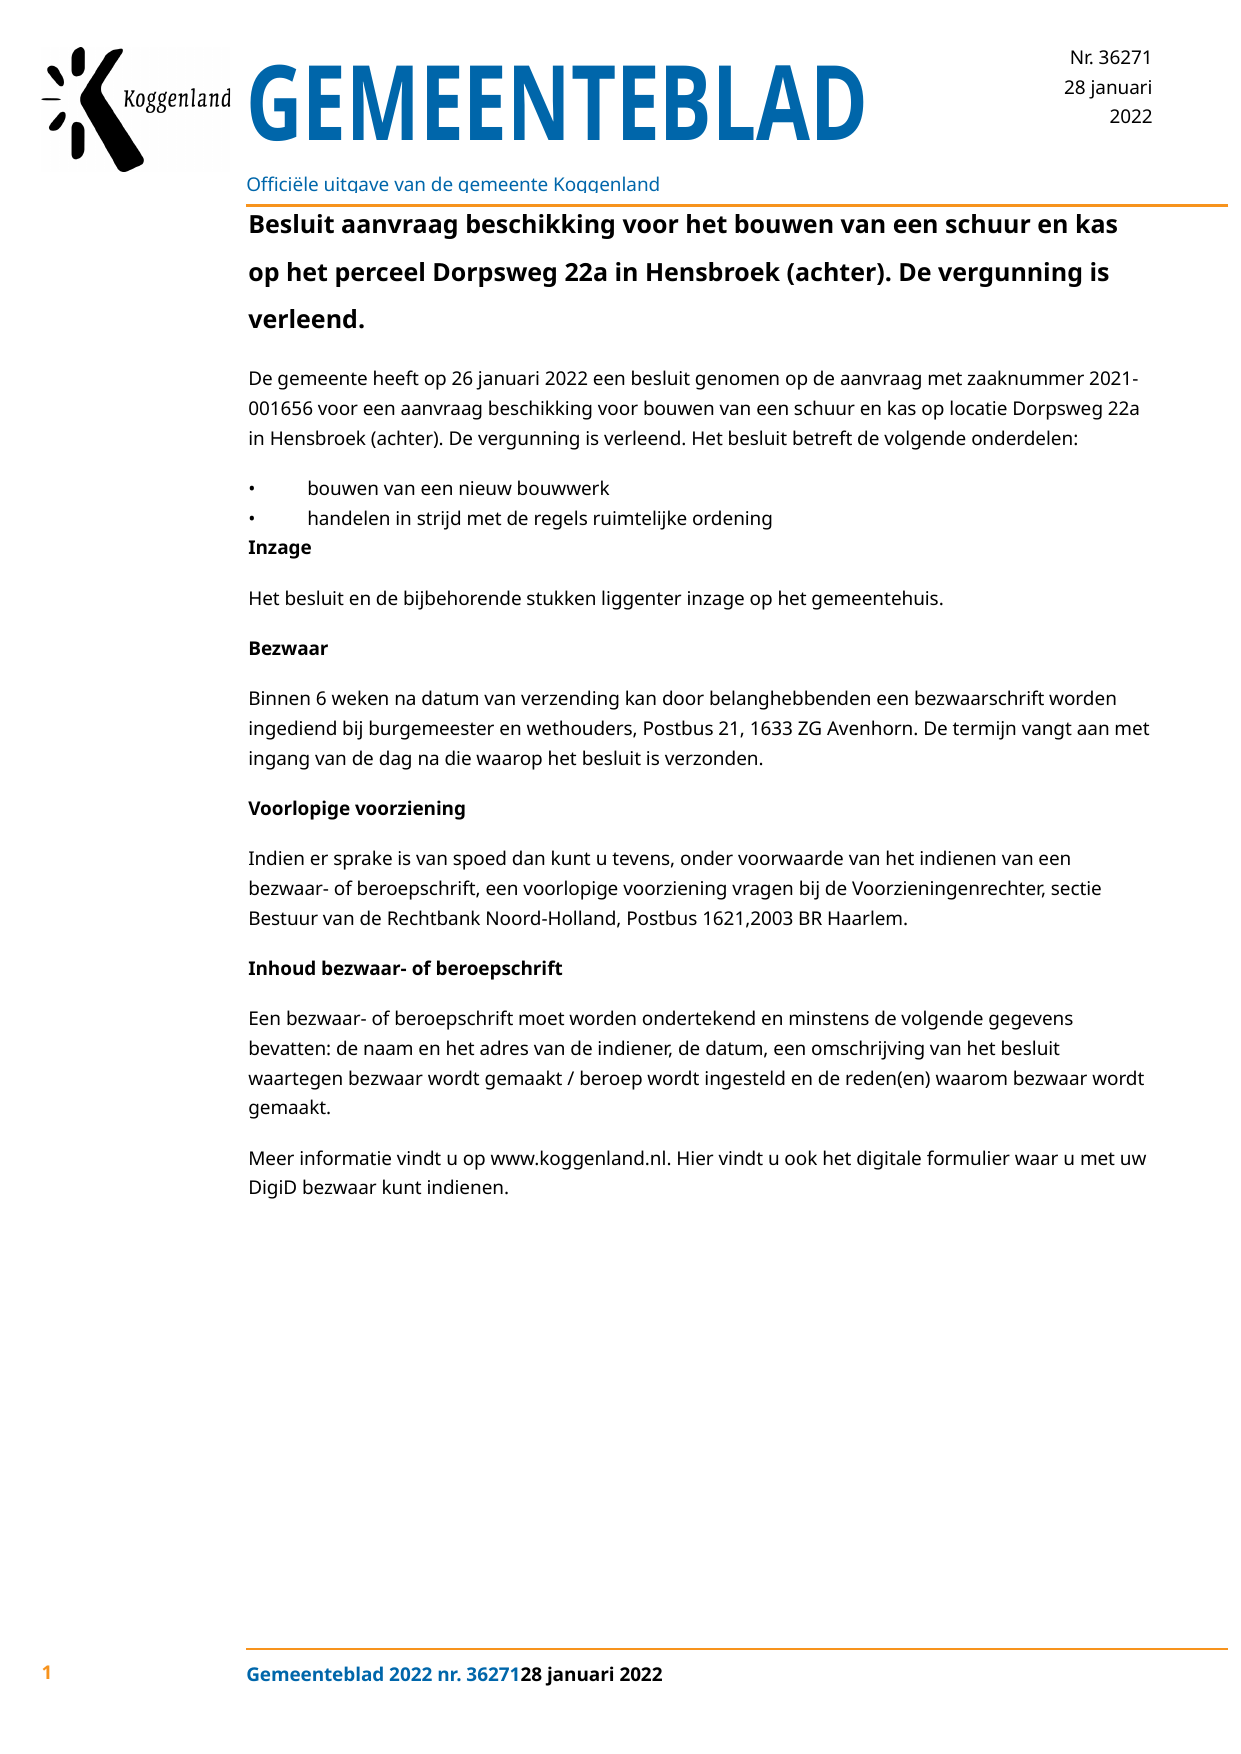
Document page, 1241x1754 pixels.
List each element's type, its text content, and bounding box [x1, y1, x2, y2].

text Inzage [248, 534, 1152, 560]
list handelen in strijd met de regels ruimtelijke ordening [248, 505, 1152, 530]
text Voorlopige voorziening [248, 795, 1152, 821]
picture [41, 47, 231, 172]
text Bezwaar [248, 635, 1152, 661]
text Indien er sprake is van spoed dan kunt u tevens, onder voorwaarde van het indienen van een bezwaar- of beroepschrift, een voorlopige voorziening vragen bij de Voorzieningenrechter, sectie Bestuur van de Rechtbank Noord-Holland, Postbus 1621,2003 BR Haarlem. [248, 846, 1152, 930]
text Een bezwaar- of beroepschrift moet worden ondertekend en minstens de volgende gegevens bevatten: de naam en het adres van de indiener, de datum, een omschrijving van het besluit waartegen bezwaar wordt gemaakt / beroep wordt ingesteld en de reden(en) waarom bezwaar wordt gemaakt. [248, 1006, 1152, 1120]
text Binnen 6 weken na datum van verzending kan door belanghebbenden een bezwaarschrift worden ingediend bij burgemeester en wethouders, Postbus 21, 1633 ZG Avenhorn. De termijn vangt aan met ingang van de dag na die waarop het besluit is verzonden. [248, 686, 1152, 770]
text Het besluit en de bijbehorende stukken liggenter inzage op het gemeentehuis. [248, 585, 1152, 610]
text Meer informatie vindt u op www.koggenland.nl. Hier vindt u ook het digitale formulier waar u met uw DigiD bezwaar kunt indienen. [248, 1145, 1152, 1200]
text Inhoud bezwaar- of beroepschrift [248, 955, 1152, 981]
text De gemeente heeft op 26 januari 2022 een besluit genomen op de aanvraag met zaaknummer 2021-001656 voor een aanvraag beschikking voor bouwen van een schuur en kas op locatie Dorpsweg 22a in Hensbroek (achter). De vergunning is verleend. Het besluit betreft de volgende onderdelen: [248, 366, 1152, 450]
list bouwen van een nieuw bouwwerk [248, 475, 1152, 501]
text Besluit aanvraag beschikking voor het bouwen van een schuur en kas op het perceel Dorpsweg 22a in Hensbroek (achter). De vergunning is verleend. [248, 207, 1152, 336]
